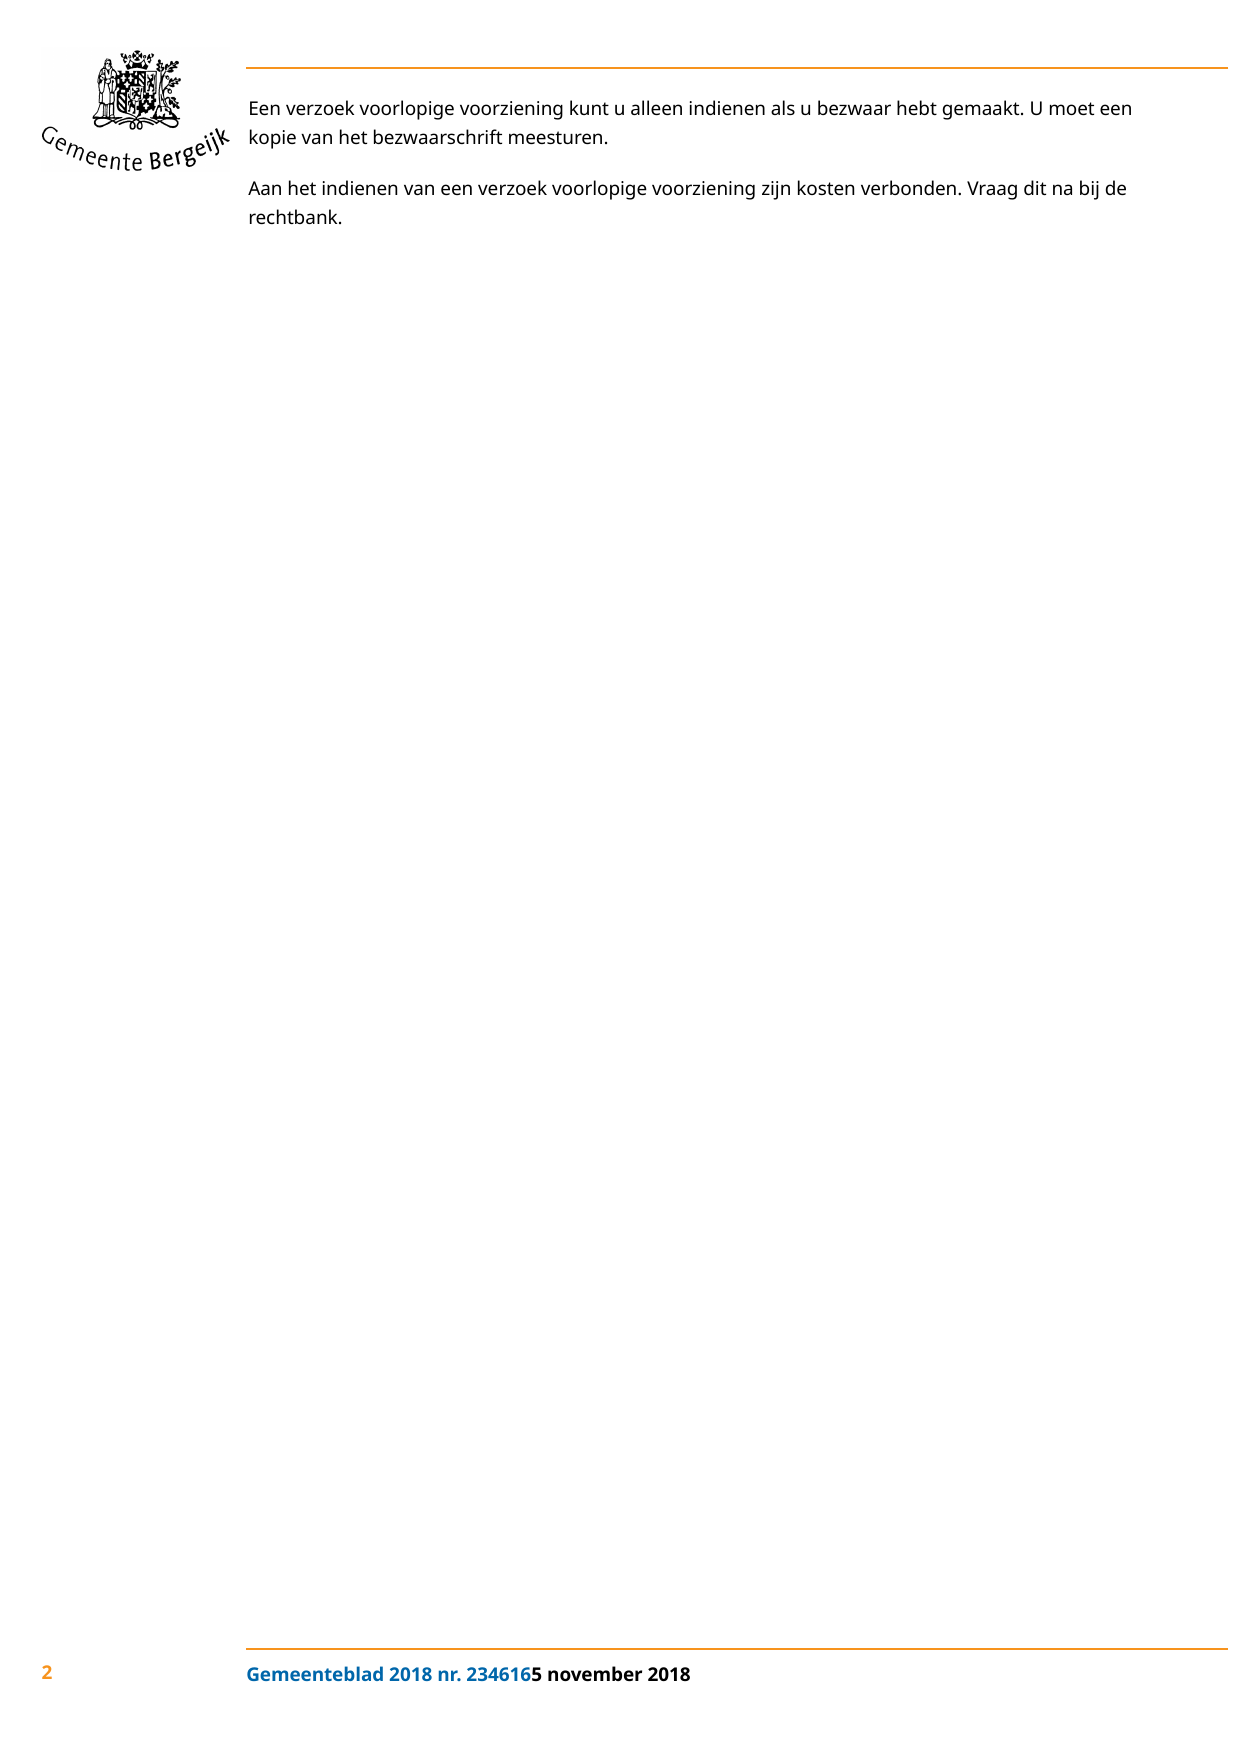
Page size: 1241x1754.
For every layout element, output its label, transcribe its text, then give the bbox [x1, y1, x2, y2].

text Aan het indienen van een verzoek voorlopige voorziening zijn kosten verbonden. Vraag dit na bij de rechtbank. [248, 175, 1152, 230]
picture [41, 47, 231, 172]
text Een verzoek voorlopige voorziening kunt u alleen indienen als u bezwaar hebt gemaakt. U moet een kopie van het bezwaarschrift meesturen. [248, 95, 1152, 150]
